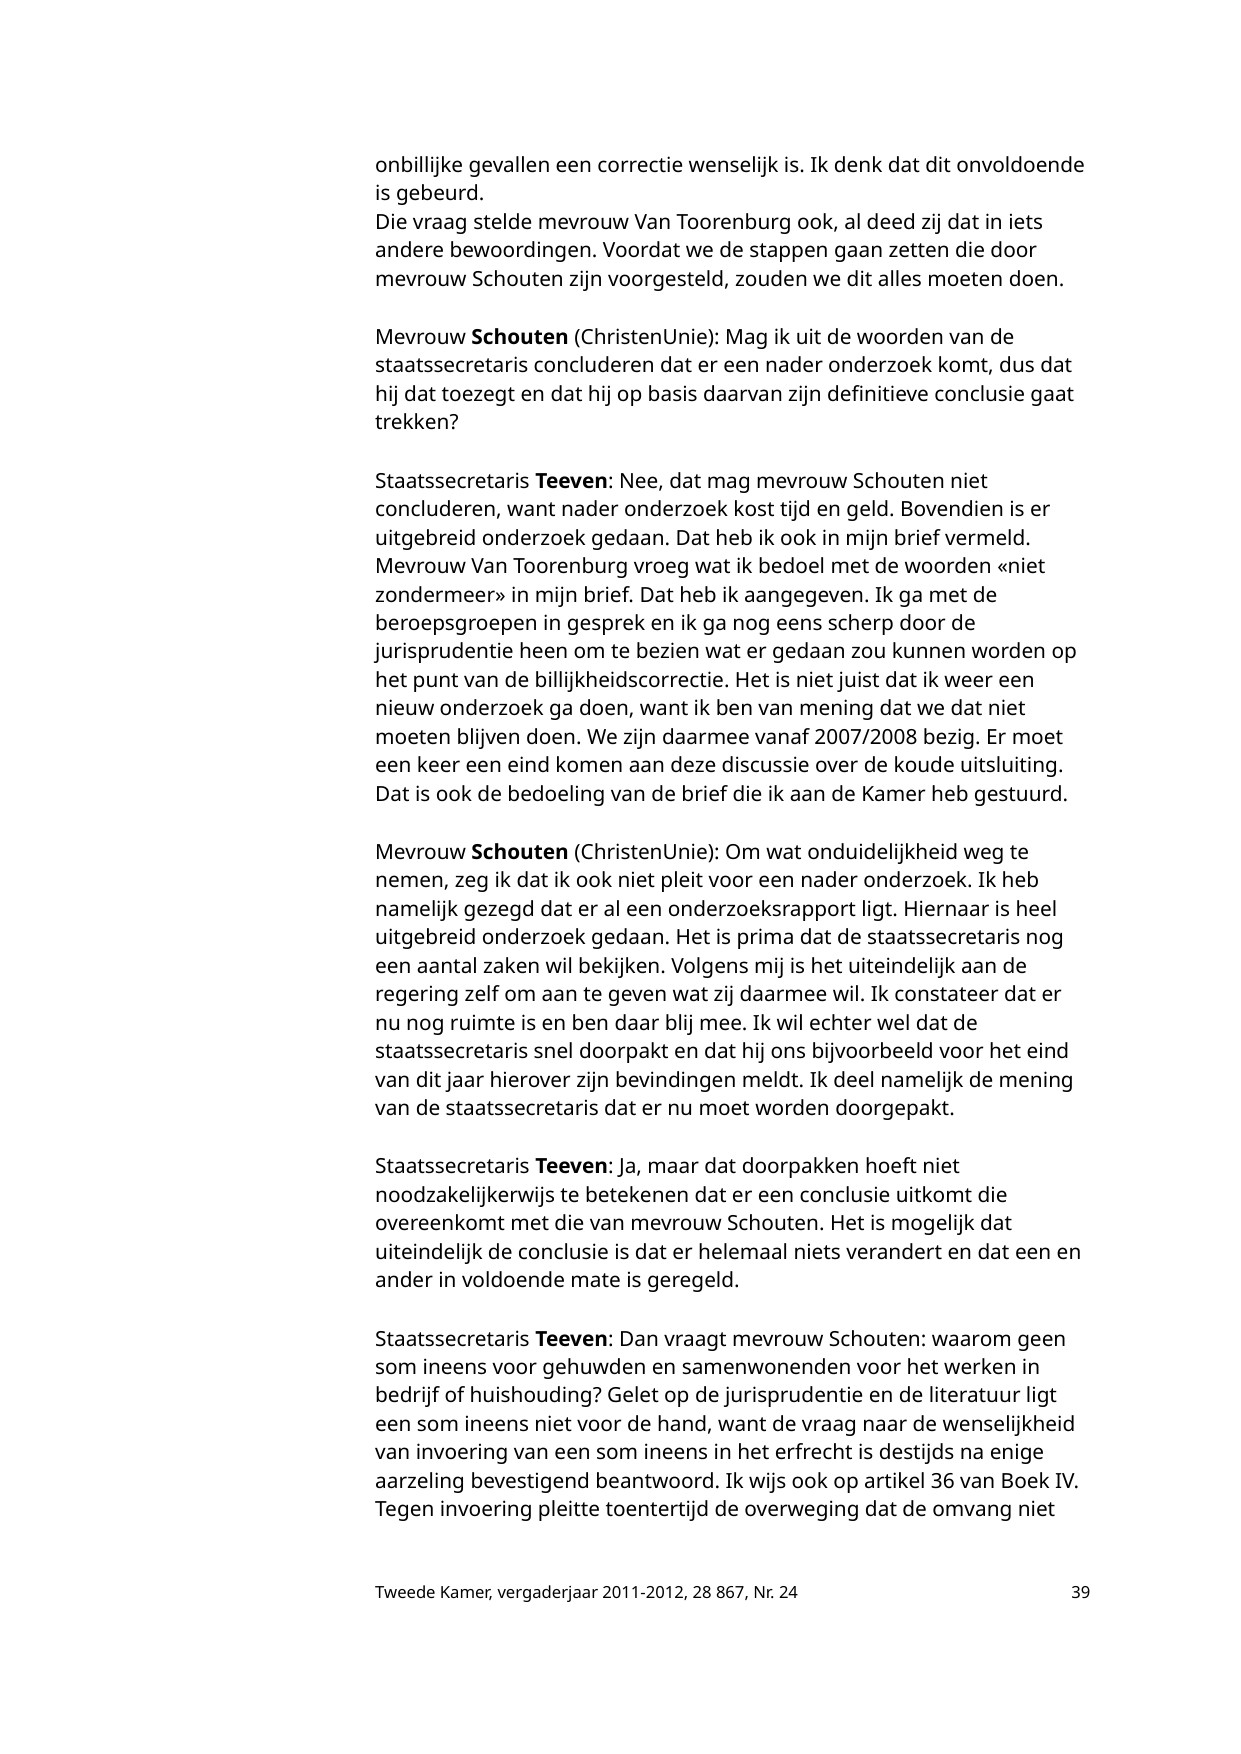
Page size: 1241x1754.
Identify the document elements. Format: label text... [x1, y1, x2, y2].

text Staatssecretaris Teeven: Nee, dat mag mevrouw Schouten niet concluderen, want nader onderzoek kost tijd en geld. Bovendien is er uitgebreid onderzoek gedaan. Dat heb ik ook in mijn brief vermeld. Mevrouw Van Toorenburg vroeg wat ik bedoel met de woorden «niet zondermeer» in mijn brief. Dat heb ik aangegeven. Ik ga met de beroepsgroepen in gesprek en ik ga nog eens scherp door de jurisprudentie heen om te bezien wat er gedaan zou kunnen worden op het punt van de billijkheidscorrectie. Het is niet juist dat ik weer een nieuw onderzoek ga doen, want ik ben van mening dat we dat niet moeten blijven doen. We zijn daarmee vanaf 2007/2008 bezig. Er moet een keer een eind komen aan deze discussie over de koude uitsluiting. Dat is ook de bedoeling van de brief die ik aan de Kamer heb gestuurd. [375, 466, 1090, 807]
text Mevrouw Schouten (ChristenUnie): Mag ik uit de woorden van de staatssecretaris concluderen dat er een nader onderzoek komt, dus dat hij dat toezegt en dat hij op basis daarvan zijn definitieve conclusie gaat trekken? [375, 322, 1090, 436]
text Mevrouw Schouten (ChristenUnie): Om wat onduidelijkheid weg te nemen, zeg ik dat ik ook niet pleit voor een nader onderzoek. Ik heb namelijk gezegd dat er al een onderzoeksrapport ligt. Hiernaar is heel uitgebreid onderzoek gedaan. Het is prima dat de staatssecretaris nog een aantal zaken wil bekijken. Volgens mij is het uiteindelijk aan de regering zelf om aan te geven wat zij daarmee wil. Ik constateer dat er nu nog ruimte is en ben daar blij mee. Ik wil echter wel dat de staatssecretaris snel doorpakt en dat hij ons bijvoorbeeld voor het eind van dit jaar hierover zijn bevindingen meldt. Ik deel namelijk de mening van de staatssecretaris dat er nu moet worden doorgepakt. [375, 837, 1090, 1122]
text onbillijke gevallen een correctie wenselijk is. Ik denk dat dit onvoldoende is gebeurd. [375, 150, 1090, 207]
text Die vraag stelde mevrouw Van Toorenburg ook, al deed zij dat in iets andere bewoordingen. Voordat we de stappen gaan zetten die door mevrouw Schouten zijn voorgesteld, zouden we dit alles moeten doen. [375, 207, 1090, 292]
text Staatssecretaris Teeven: Dan vraagt mevrouw Schouten: waarom geen som ineens voor gehuwden en samenwonenden voor het werken in bedrijf of huishouding? Gelet op de jurisprudentie en de literatuur ligt een som ineens niet voor de hand, want de vraag naar de wenselijkheid van invoering van een som ineens in het erfrecht is destijds na enige aarzeling bevestigend beantwoord. Ik wijs ook op artikel 36 van Boek IV. Tegen invoering pleitte toentertijd de overweging dat de omvang niet [375, 1324, 1090, 1523]
text Staatssecretaris Teeven: Ja, maar dat doorpakken hoeft niet noodzakelijkerwijs te betekenen dat er een conclusie uitkomt die overeenkomt met die van mevrouw Schouten. Het is mogelijk dat uiteindelijk de conclusie is dat er helemaal niets verandert en dat een en ander in voldoende mate is geregeld. [375, 1152, 1090, 1294]
